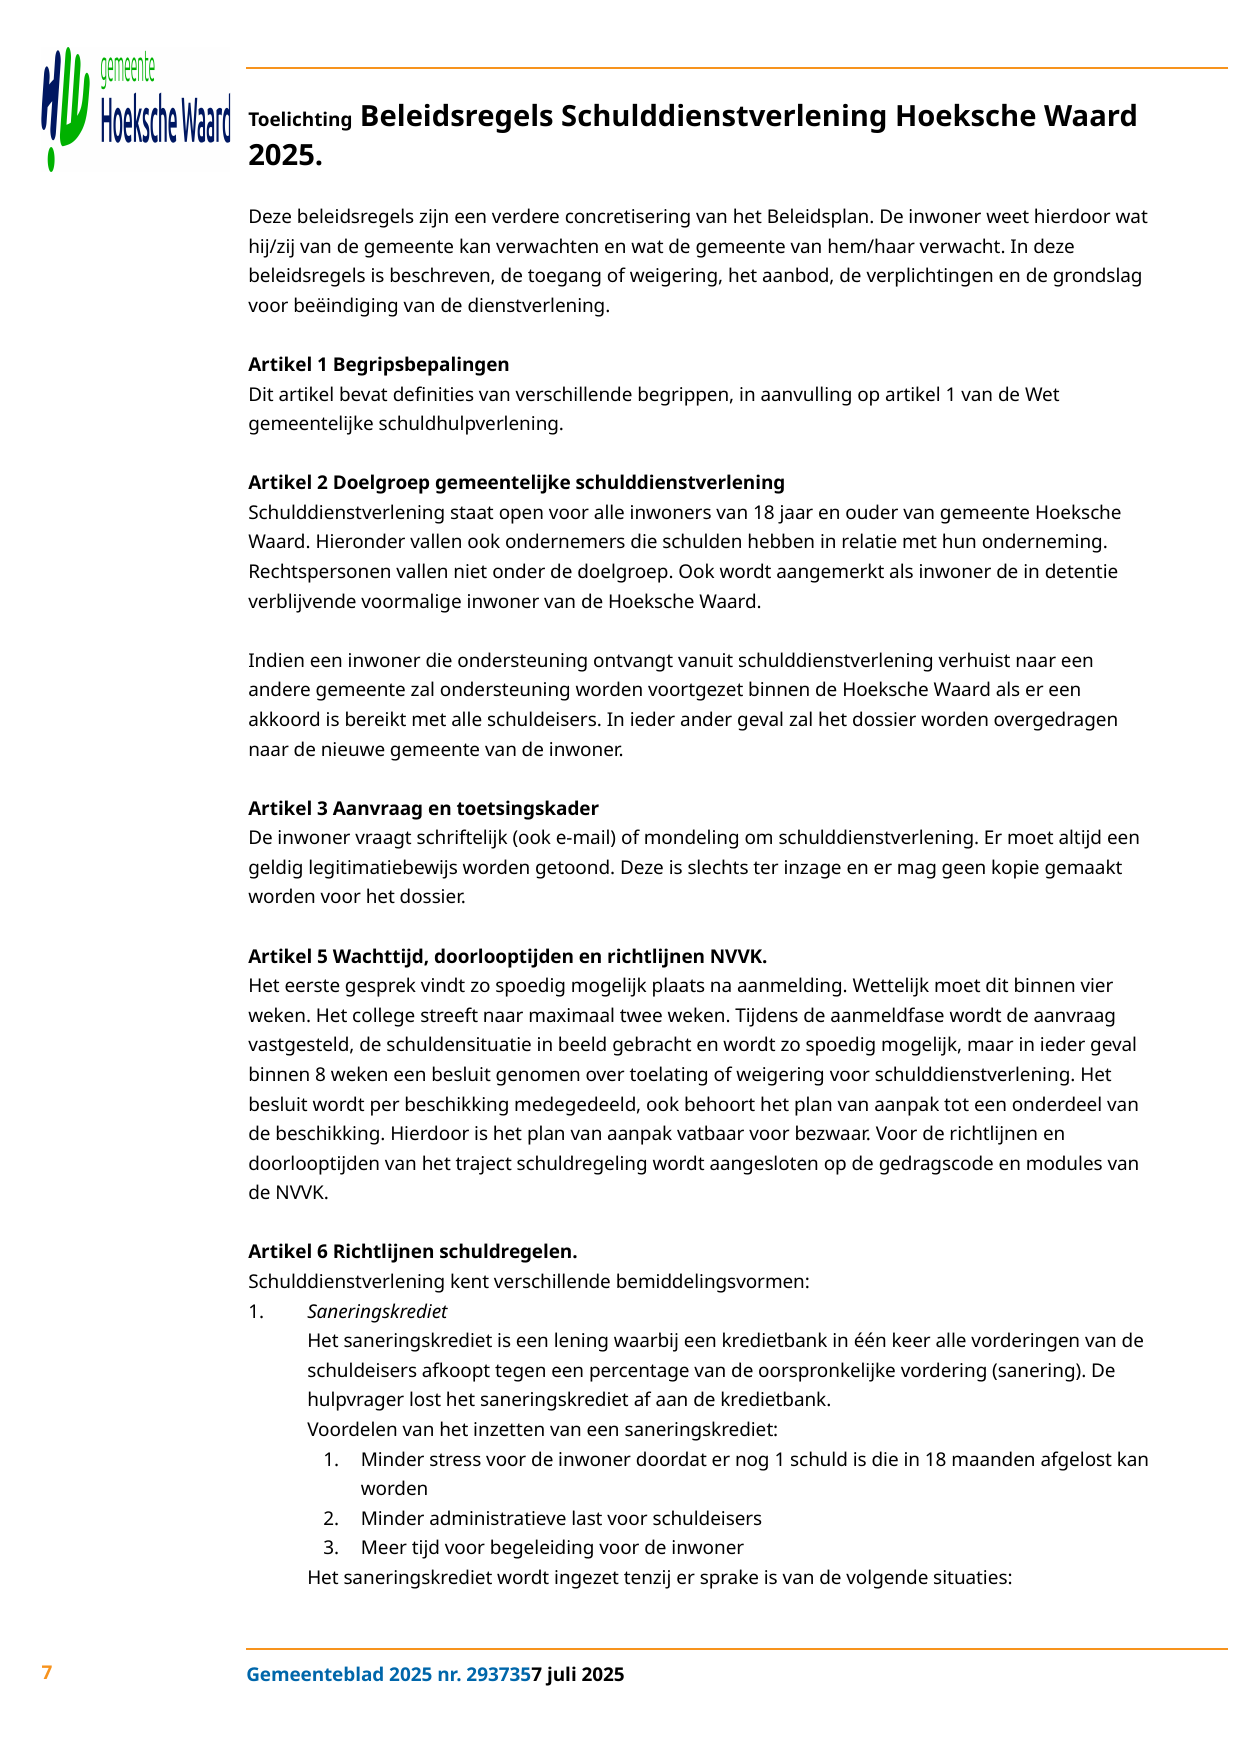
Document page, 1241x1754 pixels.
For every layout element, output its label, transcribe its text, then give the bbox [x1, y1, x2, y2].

text Deze beleidsregels zijn een verdere concretisering van het Beleidsplan. De inwoner weet hierdoor wat hij/zij van de gemeente kan verwachten en wat de gemeente van hem/haar verwacht. In deze beleidsregels is beschreven, de toegang of weigering, het aanbod, de verplichtingen en de grondslag voor beëindiging van de dienstverlening. [248, 203, 1152, 318]
text Schulddienstverlening staat open voor alle inwoners van 18 jaar en ouder van gemeente Hoeksche Waard. Hieronder vallen ook ondernemers die schulden hebben in relatie met hun onderneming. Rechtspersonen vallen niet onder de doelgroep. Ook wordt aangemerkt als inwoner de in detentie verblijvende voormalige inwoner van de Hoeksche Waard. [248, 499, 1152, 614]
text Indien een inwoner die ondersteuning ontvangt vanuit schulddienstverlening verhuist naar een andere gemeente zal ondersteuning worden voortgezet binnen de Hoeksche Waard als er een akkoord is bereikt met alle schuldeisers. In ieder ander geval zal het dossier worden overgedragen naar de nieuwe gemeente van de inwoner. [248, 647, 1152, 762]
list Het saneringskrediet wordt ingezet tenzij er sprake is van de volgende situaties: [248, 1564, 1152, 1590]
list Minder administratieve last voor schuldeisers [323, 1505, 1152, 1531]
text Dit artikel bevat definities van verschillende begrippen, in aanvulling op artikel 1 van de Wet gemeentelijke schuldhulpverlening. [248, 381, 1152, 436]
list Meer tijd voor begeleiding voor de inwoner [323, 1534, 1152, 1560]
picture [41, 47, 231, 172]
text Schulddienstverlening kent verschillende bemiddelingsvormen: [248, 1268, 1152, 1294]
text Artikel 1 Begripsbepalingen [248, 351, 1152, 377]
text Toelichting Beleidsregels Schulddienstverlening Hoeksche Waard 2025. [248, 95, 1152, 174]
text Het eerste gesprek vindt zo spoedig mogelijk plaats na aanmelding. Wettelijk moet dit binnen vier weken. Het college streeft naar maximaal twee weken. Tijdens de aanmeldfase wordt de aanvraag vastgesteld, de schuldensituatie in beeld gebracht en wordt zo spoedig mogelijk, maar in ieder geval binnen 8 weken een besluit genomen over toelating of weigering voor schulddienstverlening. Het besluit wordt per beschikking medegedeeld, ook behoort het plan van aanpak tot een onderdeel van de beschikking. Hierdoor is het plan van aanpak vatbaar voor bezwaar. Voor de richtlijnen en doorlooptijden van het traject schuldregeling wordt aangesloten op de gedragscode en modules van de NVVK. [248, 972, 1152, 1205]
text Artikel 2 Doelgroep gemeentelijke schulddienstverlening [248, 469, 1152, 495]
text Artikel 6 Richtlijnen schuldregelen. [248, 1239, 1152, 1264]
list Voordelen van het inzetten van een saneringskrediet: [248, 1416, 1152, 1442]
list Het saneringskrediet is een lening waarbij een kredietbank in één keer alle vorderingen van de schuldeisers afkoopt tegen een percentage van de oorspronkelijke vordering (sanering). De hulpvrager lost het saneringskrediet af aan de kredietbank. [248, 1327, 1152, 1412]
list Minder stress voor de inwoner doordat er nog 1 schuld is die in 18 maanden afgelost kan worden [323, 1446, 1152, 1501]
text Artikel 3 Aanvraag en toetsingskader [248, 795, 1152, 821]
list Saneringskrediet [248, 1298, 1152, 1324]
text De inwoner vraagt schriftelijk (ook e-mail) of mondeling om schulddienstverlening. Er moet altijd een geldig legitimatiebewijs worden getoond. Deze is slechts ter inzage en er mag geen kopie gemaakt worden voor het dossier. [248, 824, 1152, 909]
text Artikel 5 Wachttijd, doorlooptijden en richtlijnen NVVK. [248, 943, 1152, 969]
